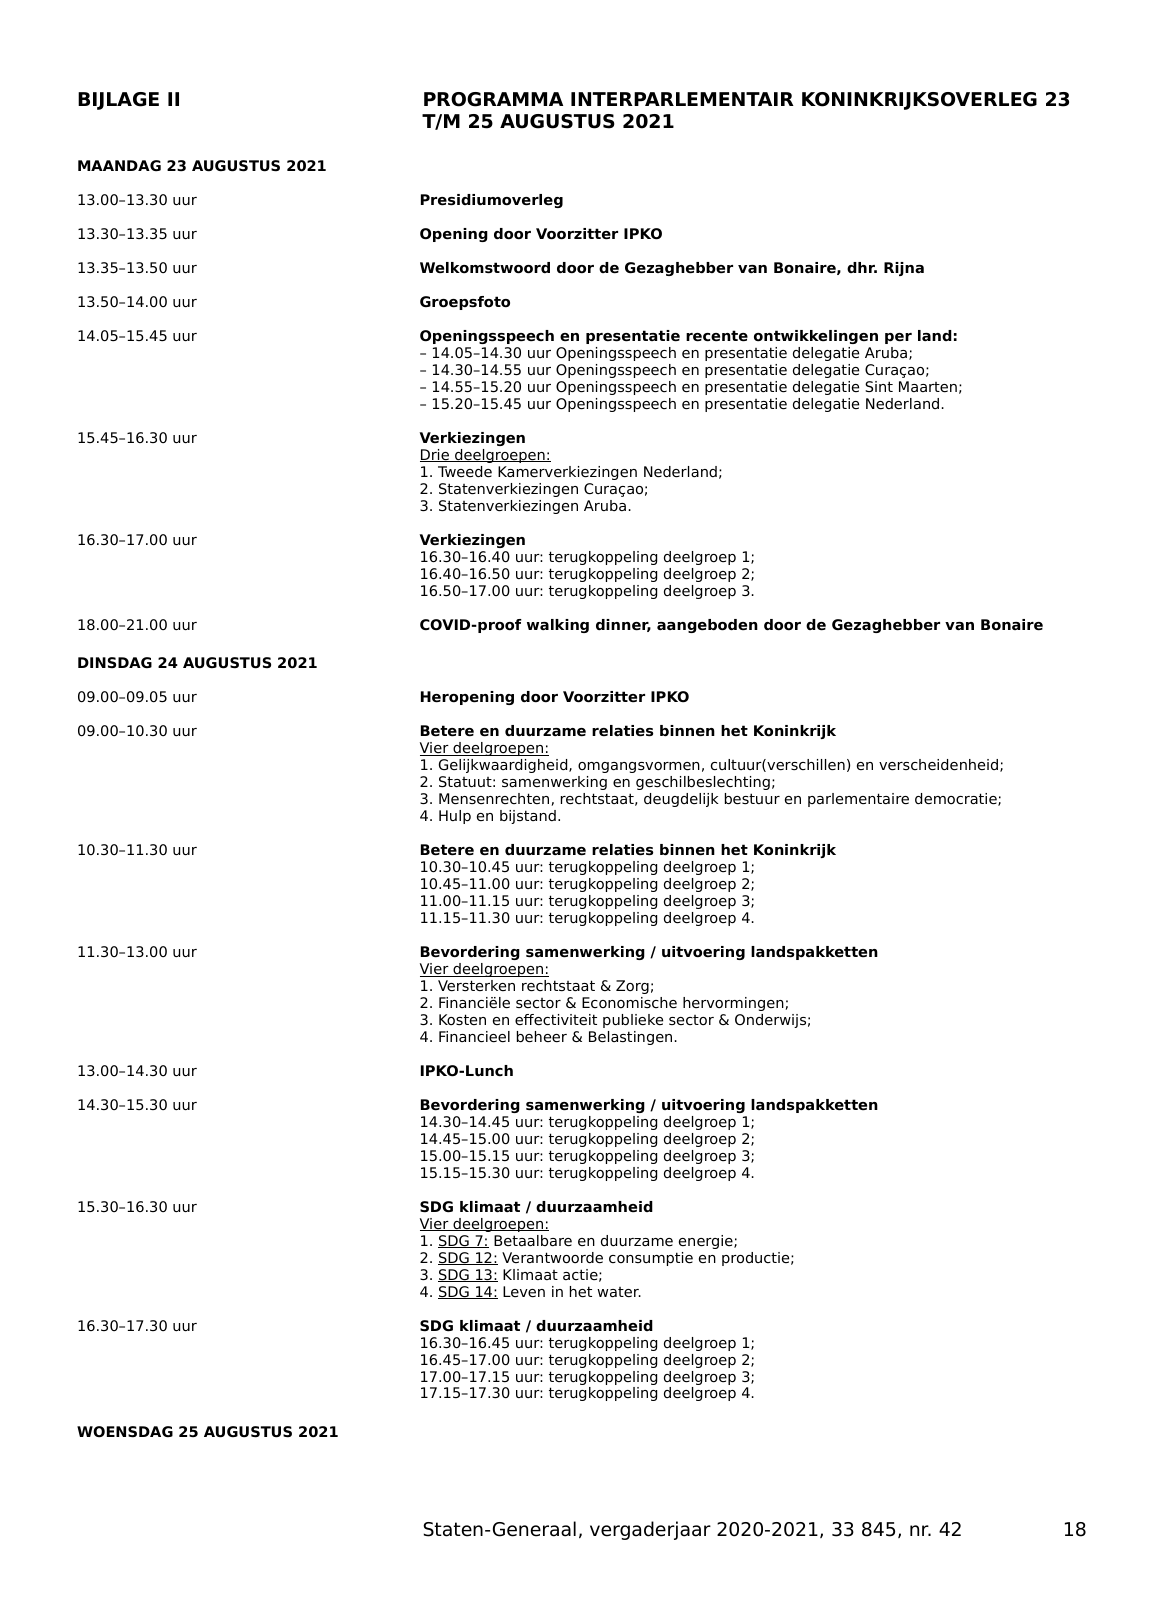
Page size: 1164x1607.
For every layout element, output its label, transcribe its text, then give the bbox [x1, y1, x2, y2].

table_cell [413, 1080, 1087, 1097]
table_cell [77, 1080, 413, 1097]
table_header [413, 1424, 1087, 1441]
table_cell 13.00–13.30 uur [77, 192, 413, 209]
table_cell Verkiezingen 16.30–16.40 uur: terugkoppeling deelgroep 1; 16.40–16.50 uur: terugkoppeling deelgroep 2; 16.50–17.00 uur: terugkoppeling deelgroep 3. [413, 532, 1087, 599]
table_cell [413, 825, 1087, 842]
table_cell 14.30–15.30 uur [77, 1097, 413, 1182]
table_cell Betere en duurzame relaties binnen het Koninkrijk Vier deelgroepen: 1. Gelijkwaardigheid, omgangsvormen, cultuur(verschillen) en verscheidenheid; 2. Statuut: samenwerking en geschilbeslechting; 3. Mensenrechten, rechtstaat, deugdelijk bestuur en parlementaire democratie; 4. Hulp en bijstand. [413, 723, 1087, 825]
table_cell [413, 1046, 1087, 1063]
table_cell [77, 413, 413, 430]
table_cell 13.50–14.00 uur [77, 294, 413, 311]
table_cell [413, 277, 1087, 294]
table_header MAANDAG 23 AUGUSTUS 2021 [77, 158, 413, 175]
table_cell Bevordering samenwerking / uitvoering landspakketten Vier deelgroepen: 1. Versterken rechtstaat & Zorg; 2. Financiële sector & Economische hervormingen; 3. Kosten en effectiviteit publieke sector & Onderwijs; 4. Financieel beheer & Belastingen. [413, 944, 1087, 1046]
table_cell [77, 243, 413, 260]
table_cell Presidiumoverleg [413, 192, 1087, 209]
table_cell [413, 515, 1087, 532]
table_cell 13.35–13.50 uur [77, 260, 413, 277]
table_cell [413, 243, 1087, 260]
table_cell [413, 1182, 1087, 1199]
table_header [413, 158, 1087, 175]
table_header WOENSDAG 25 AUGUSTUS 2021 [77, 1424, 413, 1441]
table_cell 11.30–13.00 uur [77, 944, 413, 1046]
table_cell [413, 672, 1087, 689]
table_cell [77, 277, 413, 294]
table_header DINSDAG 24 AUGUSTUS 2021 [77, 655, 413, 672]
table_cell SDG klimaat / duurzaamheid Vier deelgroepen: 1. SDG 7: Betaalbare en duurzame energie; 2. SDG 12: Verantwoorde consumptie en productie; 3. SDG 13: Klimaat actie; 4. SDG 14: Leven in het water. [413, 1199, 1087, 1301]
table_cell [77, 175, 413, 192]
table_cell [413, 209, 1087, 226]
table_cell Heropening door Voorzitter IPKO [413, 689, 1087, 706]
table_cell [77, 706, 413, 723]
table_cell Verkiezingen Drie deelgroepen: 1. Tweede Kamerverkiezingen Nederland; 2. Statenverkiezingen Curaçao; 3. Statenverkiezingen Aruba. [413, 430, 1087, 514]
table_cell 15.45–16.30 uur [77, 430, 413, 514]
table_cell [413, 927, 1087, 944]
table_cell [413, 706, 1087, 723]
table_cell [77, 672, 413, 689]
table_cell [77, 600, 413, 616]
table_cell 13.00–14.30 uur [77, 1063, 413, 1080]
table_cell SDG klimaat / duurzaamheid 16.30–16.45 uur: terugkoppeling deelgroep 1; 16.45–17.00 uur: terugkoppeling deelgroep 2; 17.00–17.15 uur: terugkoppeling deelgroep 3; 17.15–17.30 uur: terugkoppeling deelgroep 4. [413, 1318, 1087, 1402]
table_cell Bevordering samenwerking / uitvoering landspakketten 14.30–14.45 uur: terugkoppeling deelgroep 1; 14.45–15.00 uur: terugkoppeling deelgroep 2; 15.00–15.15 uur: terugkoppeling deelgroep 3; 15.15–15.30 uur: terugkoppeling deelgroep 4. [413, 1097, 1087, 1182]
table_cell [413, 1441, 1087, 1458]
table_cell Welkomstwoord door de Gezaghebber van Bonaire, dhr. Rijna [413, 260, 1087, 277]
table_header [413, 655, 1087, 672]
table_cell 16.30–17.30 uur [77, 1318, 413, 1402]
table_cell [77, 1046, 413, 1063]
table_cell 10.30–11.30 uur [77, 842, 413, 927]
table_cell [77, 825, 413, 842]
table_cell 14.05–15.45 uur [77, 328, 413, 413]
table_cell Openingsspeech en presentatie recente ontwikkelingen per land: – 14.05–14.30 uur Openingsspeech en presentatie delegatie Aruba; – 14.30–14.55 uur Openingsspeech en presentatie delegatie Curaçao; – 14.55–15.20 uur Openingsspeech en presentatie delegatie Sint Maarten; – 15.20–15.45 uur Openingsspeech en presentatie delegatie Nederland. [413, 328, 1087, 413]
table_cell 16.30–17.00 uur [77, 532, 413, 599]
table_cell 15.30–16.30 uur [77, 1199, 413, 1301]
table_cell [77, 1182, 413, 1199]
table_cell [77, 311, 413, 328]
table_cell 18.00–21.00 uur [77, 616, 413, 633]
table_cell Groepsfoto [413, 294, 1087, 311]
table_cell 09.00–09.05 uur [77, 689, 413, 706]
table_cell [413, 1301, 1087, 1317]
table_cell [77, 209, 413, 226]
table_cell [413, 175, 1087, 192]
table_cell COVID-proof walking dinner, aangeboden door de Gezaghebber van Bonaire [413, 616, 1087, 633]
subtitle BIJLAGE II PROGRAMMA INTERPARLEMENTAIR KONINKRIJKSOVERLEG 23 T/M 25 AUGUSTUS 2021 [77, 89, 1087, 133]
table_cell [413, 600, 1087, 616]
table_cell Opening door Voorzitter IPKO [413, 226, 1087, 243]
table_cell 09.00–10.30 uur [77, 723, 413, 825]
table_cell [413, 413, 1087, 430]
table_cell Betere en duurzame relaties binnen het Koninkrijk 10.30–10.45 uur: terugkoppeling deelgroep 1; 10.45–11.00 uur: terugkoppeling deelgroep 2; 11.00–11.15 uur: terugkoppeling deelgroep 3; 11.15–11.30 uur: terugkoppeling deelgroep 4. [413, 842, 1087, 927]
table_cell [77, 1441, 413, 1458]
table_cell [413, 311, 1087, 328]
table_cell [77, 927, 413, 944]
table_cell IPKO-Lunch [413, 1063, 1087, 1080]
table_cell 13.30–13.35 uur [77, 226, 413, 243]
table_cell [77, 1301, 413, 1317]
table_cell [77, 515, 413, 532]
